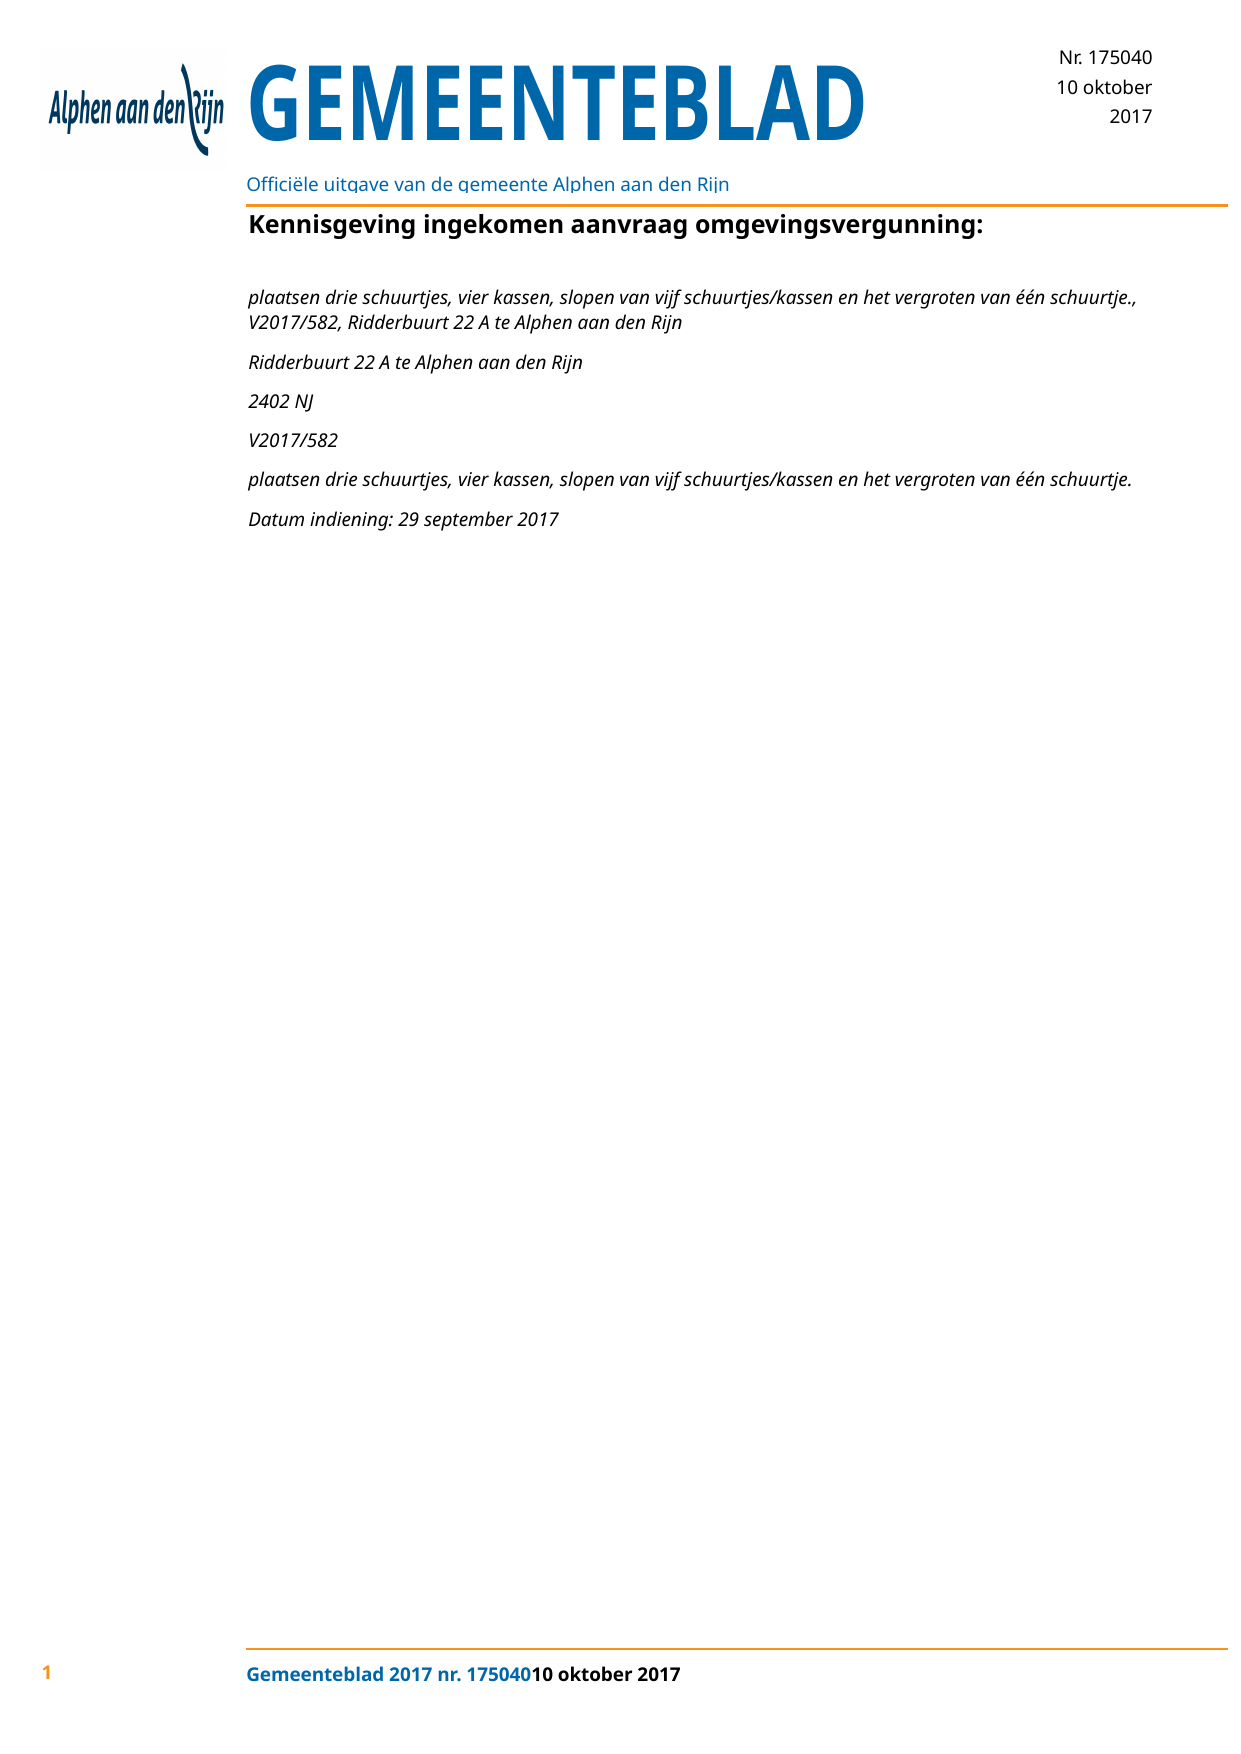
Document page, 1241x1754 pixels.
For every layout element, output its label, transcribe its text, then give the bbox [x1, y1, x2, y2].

text plaatsen drie schuurtjes, vier kassen, slopen van vijf schuurtjes/kassen en het vergroten van één schuurtje. [248, 467, 1152, 492]
text Ridderbuurt 22 A te Alphen aan den Rijn [248, 349, 1152, 374]
text V2017/582 [248, 427, 1152, 453]
text 2402 NJ [248, 388, 1152, 414]
text Kennisgeving ingekomen aanvraag omgevingsvergunning: [248, 207, 1152, 241]
text plaatsen drie schuurtjes, vier kassen, slopen van vijf schuurtjes/kassen en het vergroten van één schuurtje., V2017/582, Ridderbuurt 22 A te Alphen aan den Rijn [248, 284, 1152, 335]
text Datum indiening: 29 september 2017 [248, 506, 1152, 532]
picture [41, 47, 231, 172]
